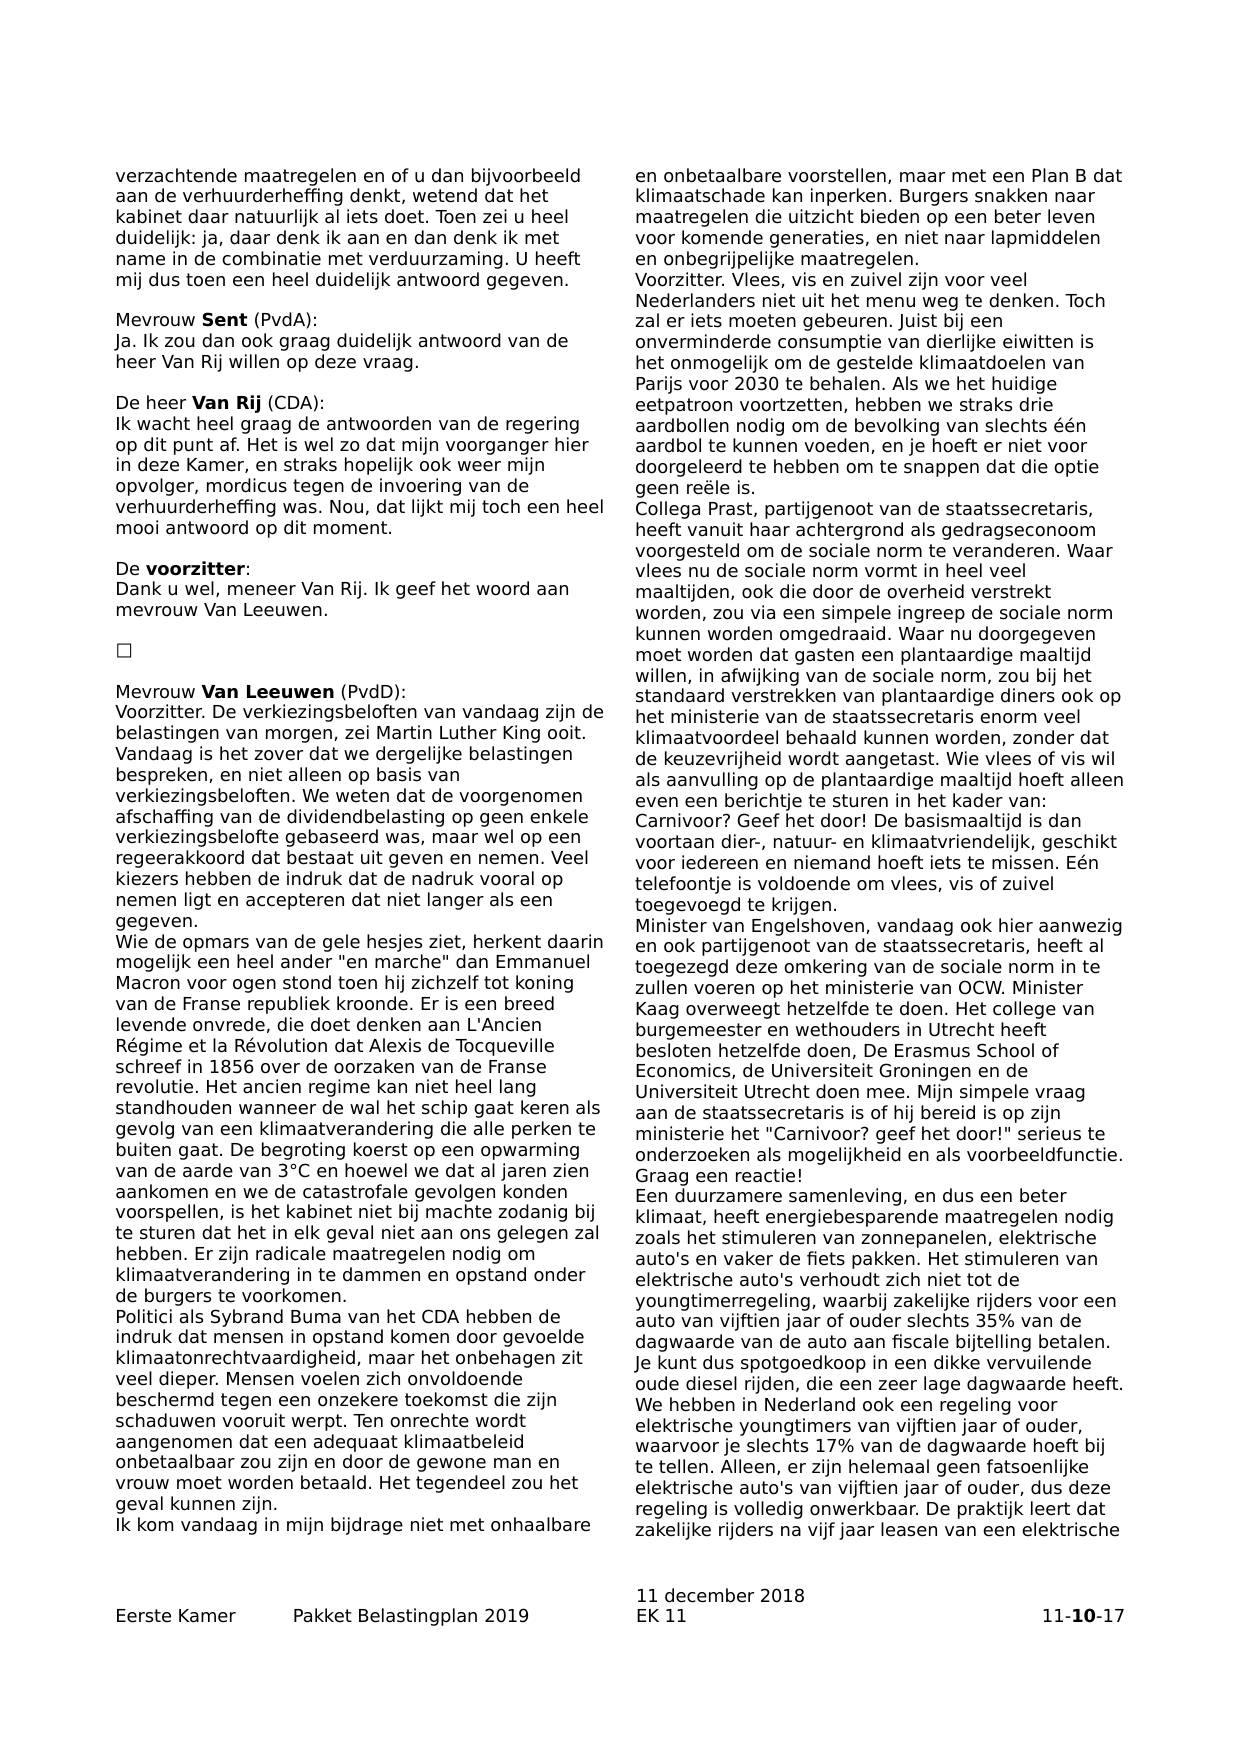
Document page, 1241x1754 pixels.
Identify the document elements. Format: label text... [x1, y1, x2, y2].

text ⬜ [115, 641, 605, 662]
text Ik kom vandaag in mijn bijdrage niet met onhaalbare [115, 1515, 605, 1536]
text De voorzitter: [115, 558, 605, 579]
text Dank u wel, meneer Van Rij. Ik geef het woord aan mevrouw Van Leeuwen. [115, 579, 605, 621]
text Ik wacht heel graag de antwoorden van de regering op dit punt af. Het is wel zo dat mijn voorganger hier in deze Kamer, en straks hopelijk ook weer mijn opvolger, mordicus tegen de invoering van de verhuurderheffing was. Nou, dat lijkt mij toch een heel mooi antwoord op dit moment. [115, 413, 605, 538]
text Mevrouw Sent (PvdA): [115, 310, 605, 331]
text Politici als Sybrand Buma van het CDA hebben de indruk dat mensen in opstand komen door gevoelde klimaatonrechtvaardigheid, maar het onbehagen zit veel dieper. Mensen voelen zich onvoldoende beschermd tegen een onzekere toekomst die zijn schaduwen vooruit werpt. Ten onrechte wordt aangenomen dat een adequaat klimaatbeleid onbetaalbaar zou zijn en door de gewone man en vrouw moet worden betaald. Het tegendeel zou het geval kunnen zijn. [115, 1306, 605, 1515]
text De heer Van Rij (CDA): [115, 393, 605, 413]
text Collega Prast, partijgenoot van de staatssecretaris, heeft vanuit haar achtergrond als gedragseconoom voorgesteld om de sociale norm te veranderen. Waar vlees nu de sociale norm vormt in heel veel maaltijden, ook die door de overheid verstrekt worden, zou via een simpele ingreep de sociale norm kunnen worden omgedraaid. Waar nu doorgegeven moet worden dat gasten een plantaardige maaltijd willen, in afwijking van de sociale norm, zou bij het standaard verstrekken van plantaardige diners ook op het ministerie van de staatssecretaris enorm veel klimaatvoordeel behaald kunnen worden, zonder dat de keuzevrijheid wordt aangetast. Wie vlees of vis wil als aanvulling op de plantaardige maaltijd hoeft alleen even een berichtje te sturen in het kader van: Carnivoor? Geef het door! De basismaaltijd is dan voortaan dier-, natuur- en klimaatvriendelijk, geschikt voor iedereen en niemand hoeft iets te missen. Eén telefoontje is voldoende om vlees, vis of zuivel toegevoegd te krijgen. [635, 499, 1125, 915]
text Voorzitter. De verkiezingsbeloften van vandaag zijn de belastingen van morgen, zei Martin Luther King ooit. Vandaag is het zover dat we dergelijke belastingen bespreken, en niet alleen op basis van verkiezingsbeloften. We weten dat de voorgenomen afschaffing van de dividendbelasting op geen enkele verkiezingsbelofte gebaseerd was, maar wel op een regeerakkoord dat bestaat uit geven en nemen. Veel kiezers hebben de indruk dat de nadruk vooral op nemen ligt en accepteren dat niet langer als een gegeven. [115, 702, 605, 931]
text Ja. Ik zou dan ook graag duidelijk antwoord van de heer Van Rij willen op deze vraag. [115, 331, 605, 373]
text verzachtende maatregelen en of u dan bijvoorbeeld aan de verhuurderheffing denkt, wetend dat het kabinet daar natuurlijk al iets doet. Toen zei u heel duidelijk: ja, daar denk ik aan en dan denk ik met name in de combinatie met verduurzaming. U heeft mij dus toen een heel duidelijk antwoord gegeven. [115, 165, 605, 290]
text Mevrouw Van Leeuwen (PvdD): [115, 682, 605, 702]
text Minister van Engelshoven, vandaag ook hier aanwezig en ook partijgenoot van de staatssecretaris, heeft al toegezegd deze omkering van de sociale norm in te zullen voeren op het ministerie van OCW. Minister Kaag overweegt hetzelfde te doen. Het college van burgemeester en wethouders in Utrecht heeft besloten hetzelfde doen, De Erasmus School of Economics, de Universiteit Groningen en de Universiteit Utrecht doen mee. Mijn simpele vraag aan de staatssecretaris is of hij bereid is op zijn ministerie het "Carnivoor? geef het door!" serieus te onderzoeken als mogelijkheid en als voorbeeldfunctie. Graag een reactie! [635, 915, 1125, 1186]
text Wie de opmars van de gele hesjes ziet, herkent daarin mogelijk een heel ander "en marche" dan Emmanuel Macron voor ogen stond toen hij zichzelf tot koning van de Franse republiek kroonde. Er is een breed levende onvrede, die doet denken aan L'Ancien Régime et la Révolution dat Alexis de Tocqueville schreef in 1856 over de oorzaken van de Franse revolutie. Het ancien regime kan niet heel lang standhouden wanneer de wal het schip gaat keren als gevolg van een klimaatverandering die alle perken te buiten gaat. De begroting koerst op een opwarming van de aarde van 3°C en hoewel we dat al jaren zien aankomen en we de catastrofale gevolgen konden voorspellen, is het kabinet niet bij machte zodanig bij te sturen dat het in elk geval niet aan ons gelegen zal hebben. Er zijn radicale maatregelen nodig om klimaatverandering in te dammen en opstand onder de burgers te voorkomen. [115, 931, 605, 1306]
text Voorzitter. Vlees, vis en zuivel zijn voor veel Nederlanders niet uit het menu weg te denken. Toch zal er iets moeten gebeuren. Juist bij een onverminderde consumptie van dierlijke eiwitten is het onmogelijk om de gestelde klimaatdoelen van Parijs voor 2030 te behalen. Als we het huidige eetpatroon voortzetten, hebben we straks drie aardbollen nodig om de bevolking van slechts één aardbol te kunnen voeden, en je hoeft er niet voor doorgeleerd te hebben om te snappen dat die optie geen reële is. [635, 269, 1125, 499]
text Een duurzamere samenleving, en dus een beter klimaat, heeft energiebesparende maatregelen nodig zoals het stimuleren van zonnepanelen, elektrische auto's en vaker de fiets pakken. Het stimuleren van elektrische auto's verhoudt zich niet tot de youngtimerregeling, waarbij zakelijke rijders voor een auto van vijftien jaar of ouder slechts 35% van de dagwaarde van de auto aan fiscale bijtelling betalen. Je kunt dus spotgoedkoop in een dikke vervuilende oude diesel rijden, die een zeer lage dagwaarde heeft. We hebben in Nederland ook een regeling voor elektrische youngtimers van vijftien jaar of ouder, waarvoor je slechts 17% van de dagwaarde hoeft bij te tellen. Alleen, er zijn helemaal geen fatsoenlijke elektrische auto's van vijftien jaar of ouder, dus deze regeling is volledig onwerkbaar. De praktijk leert dat zakelijke rijders na vijf jaar leasen van een elektrische [635, 1186, 1125, 1540]
text en onbetaalbare voorstellen, maar met een Plan B dat klimaatschade kan inperken. Burgers snakken naar maatregelen die uitzicht bieden op een beter leven voor komende generaties, en niet naar lapmiddelen en onbegrijpelijke maatregelen. [635, 165, 1125, 269]
